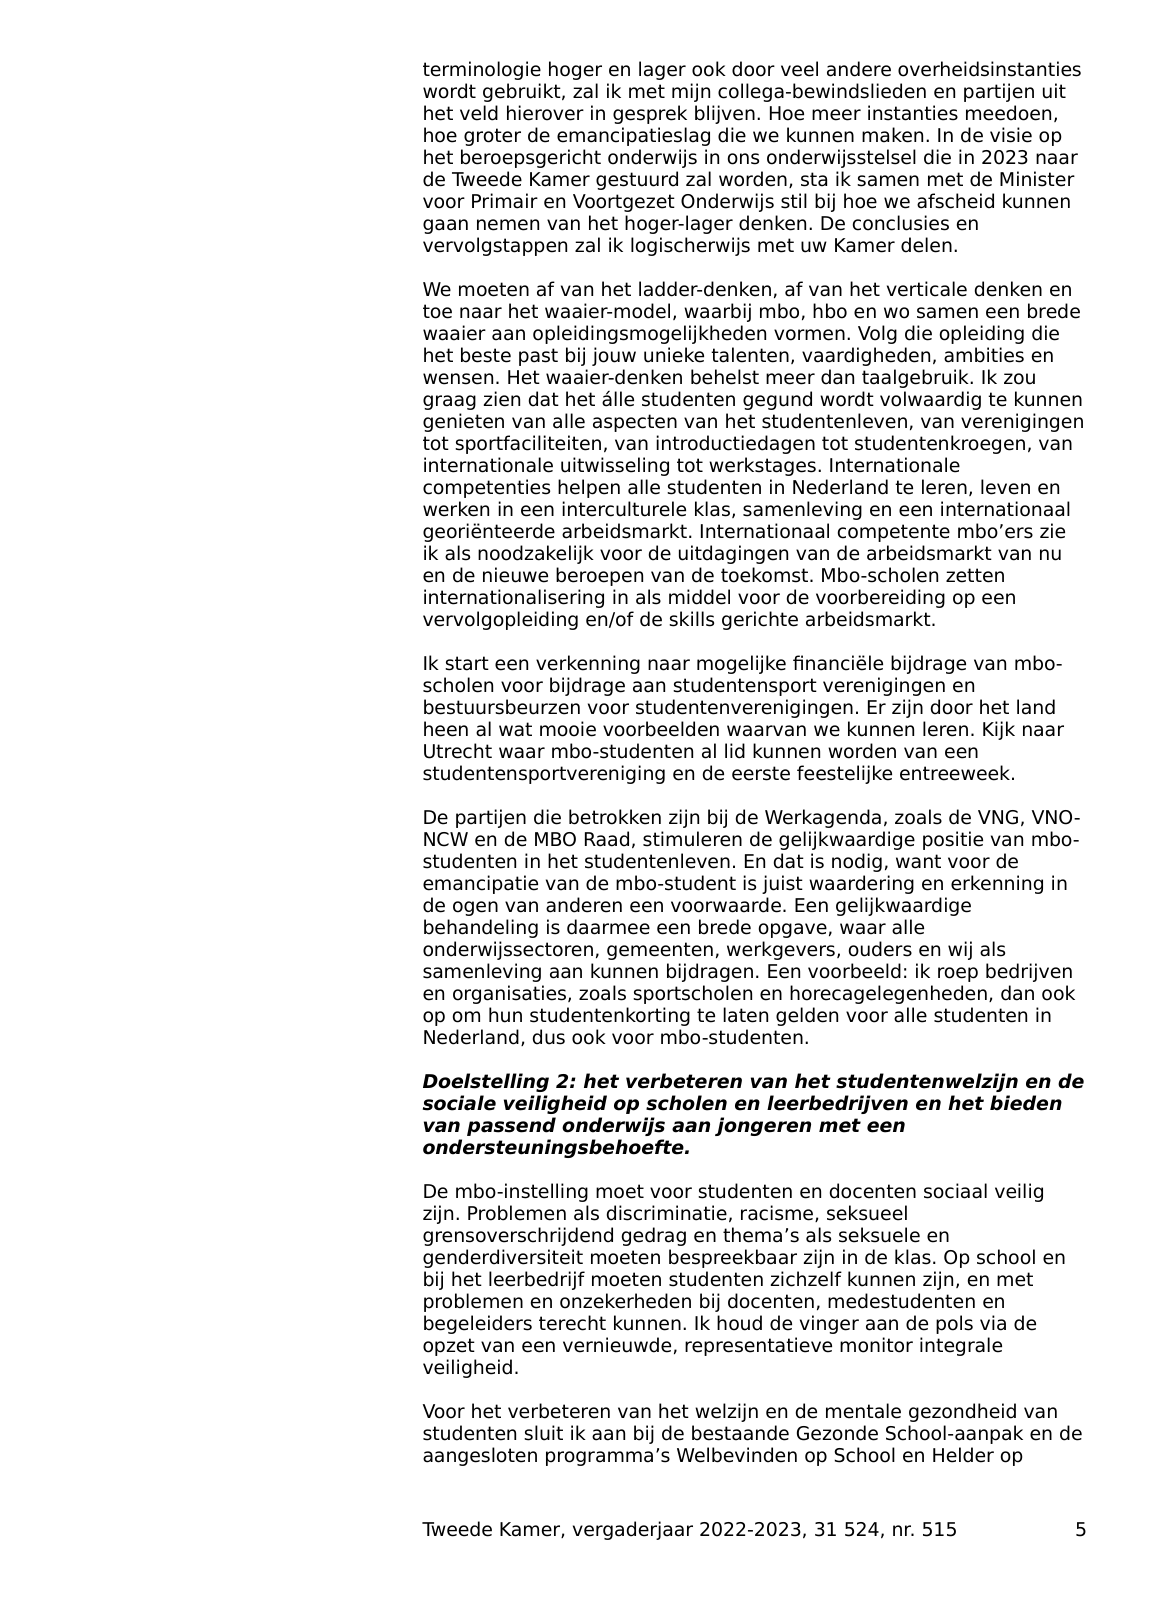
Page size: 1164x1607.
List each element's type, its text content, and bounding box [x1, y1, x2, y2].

text We moeten af van het ladder-denken, af van het verticale denken en toe naar het waaier-model, waarbij mbo, hbo en wo samen een brede waaier aan opleidingsmogelijkheden vormen. Volg die opleiding die het beste past bij jouw unieke talenten, vaardigheden, ambities en wensen. Het waaier-denken behelst meer dan taalgebruik. Ik zou graag zien dat het álle studenten gegund wordt volwaardig te kunnen genieten van alle aspecten van het studentenleven, van verenigingen tot sportfaciliteiten, van introductiedagen tot studentenkroegen, van internationale uitwisseling tot werkstages. Internationale competenties helpen alle studenten in Nederland te leren, leven en werken in een interculturele klas, samenleving en een internationaal georiënteerde arbeidsmarkt. Internationaal competente mbo’ers zie ik als noodzakelijk voor de uitdagingen van de arbeidsmarkt van nu en de nieuwe beroepen van de toekomst. Mbo-scholen zetten internationalisering in als middel voor de voorbereiding op een vervolgopleiding en/of de skills gerichte arbeidsmarkt. [422, 279, 1087, 631]
text Voor het verbeteren van het welzijn en de mentale gezondheid van studenten sluit ik aan bij de bestaande Gezonde School-aanpak en de aangesloten programma’s Welbevinden op School en Helder op [422, 1401, 1087, 1467]
subtitle Doelstelling 2: het verbeteren van het studentenwelzijn en de sociale veiligheid op scholen en leerbedrijven en het bieden van passend onderwijs aan jongeren met een ondersteuningsbehoefte. [422, 1071, 1087, 1159]
text De mbo-instelling moet voor studenten en docenten sociaal veilig zijn. Problemen als discriminatie, racisme, seksueel grensoverschrijdend gedrag en thema’s als seksuele en genderdiversiteit moeten bespreekbaar zijn in de klas. Op school en bij het leerbedrijf moeten studenten zichzelf kunnen zijn, en met problemen en onzekerheden bij docenten, medestudenten en begeleiders terecht kunnen. Ik houd de vinger aan de pols via de opzet van een vernieuwde, representatieve monitor integrale veiligheid. [422, 1181, 1087, 1379]
text De partijen die betrokken zijn bij de Werkagenda, zoals de VNG, VNO-NCW en de MBO Raad, stimuleren de gelijkwaardige positie van mbo-studenten in het studentenleven. En dat is nodig, want voor de emancipatie van de mbo-student is juist waardering en erkenning in de ogen van anderen een voorwaarde. Een gelijkwaardige behandeling is daarmee een brede opgave, waar alle onderwijssectoren, gemeenten, werkgevers, ouders en wij als samenleving aan kunnen bijdragen. Een voorbeeld: ik roep bedrijven en organisaties, zoals sportscholen en horecagelegenheden, dan ook op om hun studentenkorting te laten gelden voor alle studenten in Nederland, dus ook voor mbo-studenten. [422, 807, 1087, 1049]
text terminologie hoger en lager ook door veel andere overheidsinstanties wordt gebruikt, zal ik met mijn collega-bewindslieden en partijen uit het veld hierover in gesprek blijven. Hoe meer instanties meedoen, hoe groter de emancipatieslag die we kunnen maken. In de visie op het beroepsgericht onderwijs in ons onderwijsstelsel die in 2023 naar de Tweede Kamer gestuurd zal worden, sta ik samen met de Minister voor Primair en Voortgezet Onderwijs stil bij hoe we afscheid kunnen gaan nemen van het hoger-lager denken. De conclusies en vervolgstappen zal ik logischerwijs met uw Kamer delen. [422, 59, 1087, 257]
text Ik start een verkenning naar mogelijke financiële bijdrage van mbo-scholen voor bijdrage aan studentensport verenigingen en bestuursbeurzen voor studentenverenigingen. Er zijn door het land heen al wat mooie voorbeelden waarvan we kunnen leren. Kijk naar Utrecht waar mbo-studenten al lid kunnen worden van een studentensportvereniging en de eerste feestelijke entreeweek. [422, 653, 1087, 785]
